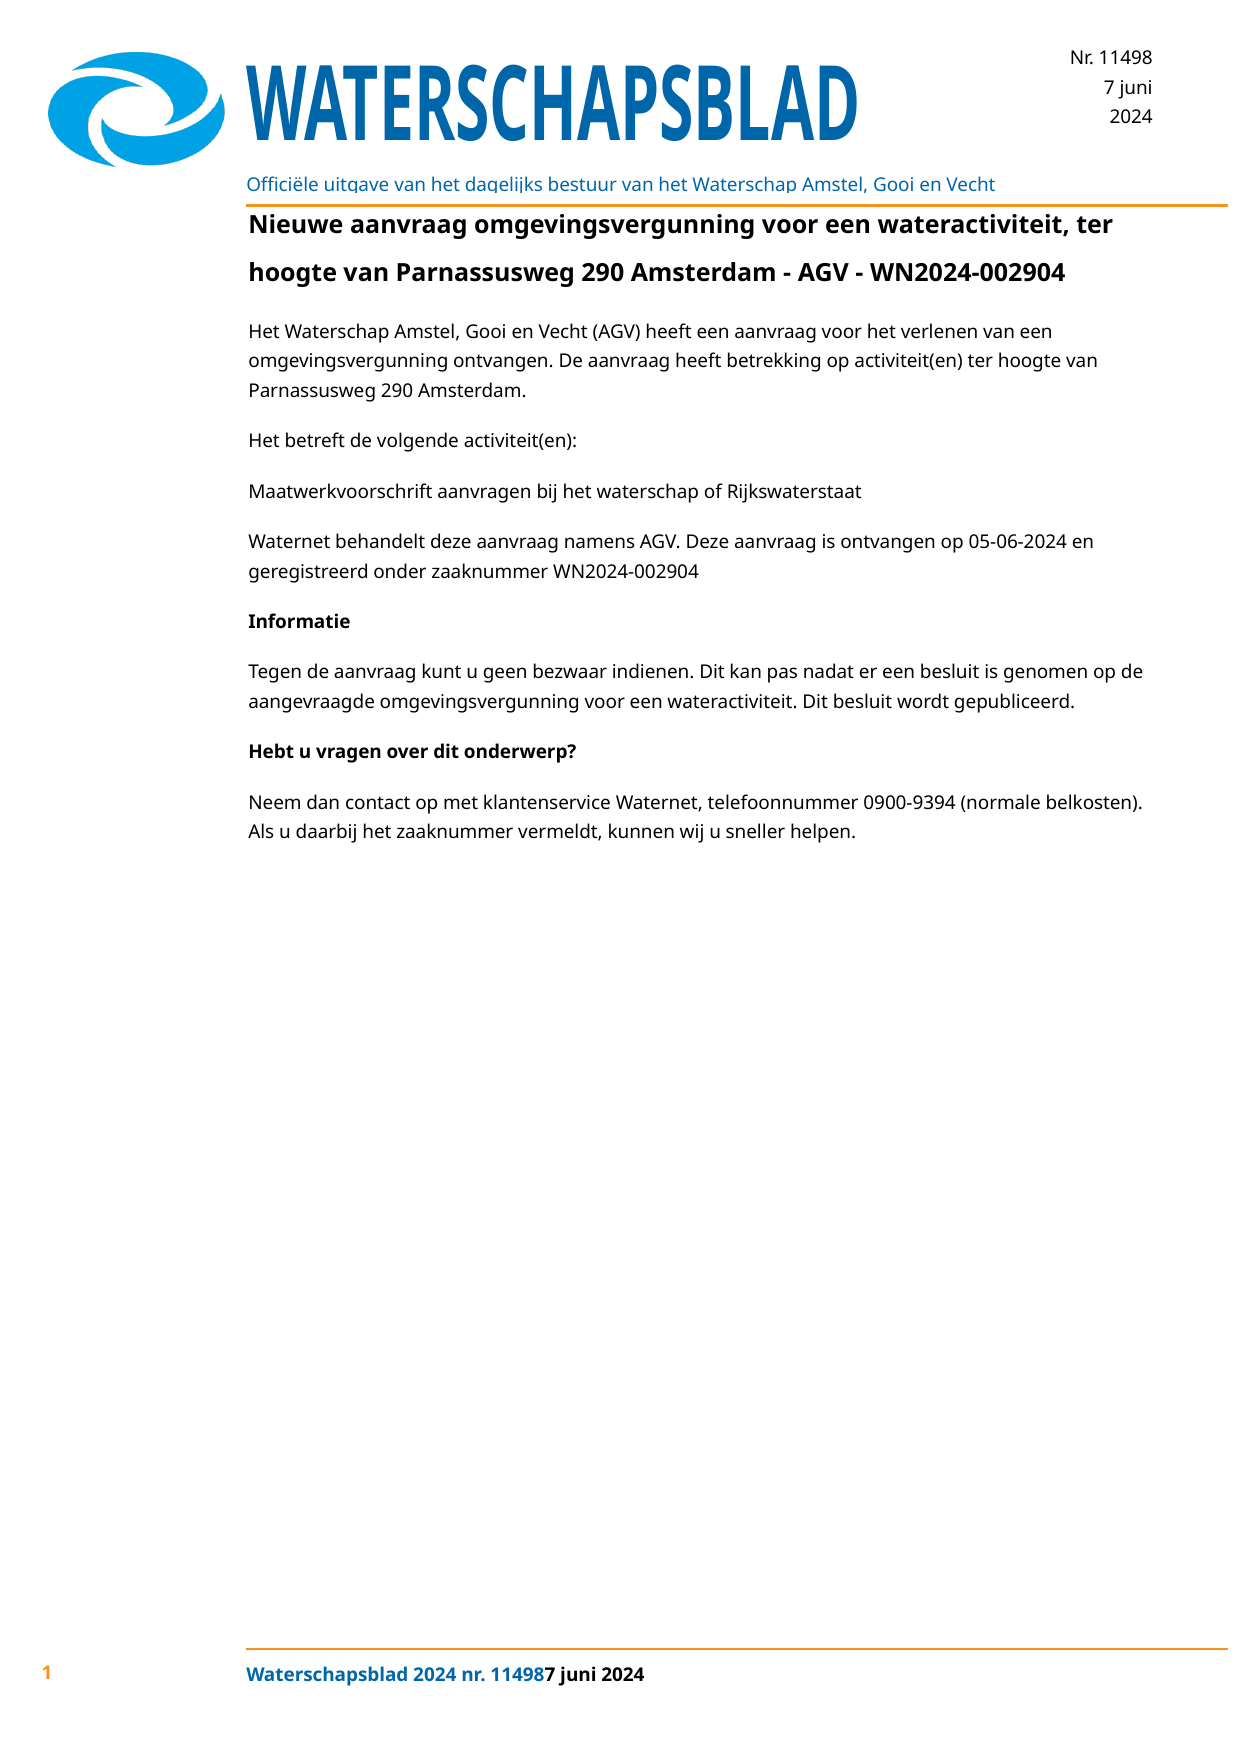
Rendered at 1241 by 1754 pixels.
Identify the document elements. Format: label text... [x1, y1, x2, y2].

text Het Waterschap Amstel, Gooi en Vecht (AGV) heeft een aanvraag voor het verlenen van een omgevingsvergunning ontvangen. De aanvraag heeft betrekking op activiteit(en) ter hoogte van Parnassusweg 290 Amsterdam. [248, 318, 1152, 403]
text Informatie [248, 608, 1152, 634]
text Tegen de aanvraag kunt u geen bezwaar indienen. Dit kan pas nadat er een besluit is genomen op de aangevraagde omgevingsvergunning voor een wateractiviteit. Dit besluit wordt gepubliceerd. [248, 659, 1152, 714]
text Neem dan contact op met klantenservice Waternet, telefoonnummer 0900-9394 (normale belkosten). Als u daarbij het zaaknummer vermeldt, kunnen wij u sneller helpen. [248, 789, 1152, 844]
text Waternet behandelt deze aanvraag namens AGV. Deze aanvraag is ontvangen op 05-06-2024 en geregistreerd onder zaaknummer WN2024-002904 [248, 528, 1152, 584]
text Het betreft de volgende activiteit(en): [248, 427, 1152, 453]
picture [41, 47, 231, 172]
text Hebt u vragen over dit onderwerp? [248, 739, 1152, 764]
text Maatwerkvoorschrift aanvragen bij het waterschap of Rijkswaterstaat [248, 478, 1152, 504]
text Nieuwe aanvraag omgevingsvergunning voor een wateractiviteit, ter hoogte van Parnassusweg 290 Amsterdam - AGV - WN2024-002904 [248, 207, 1152, 288]
